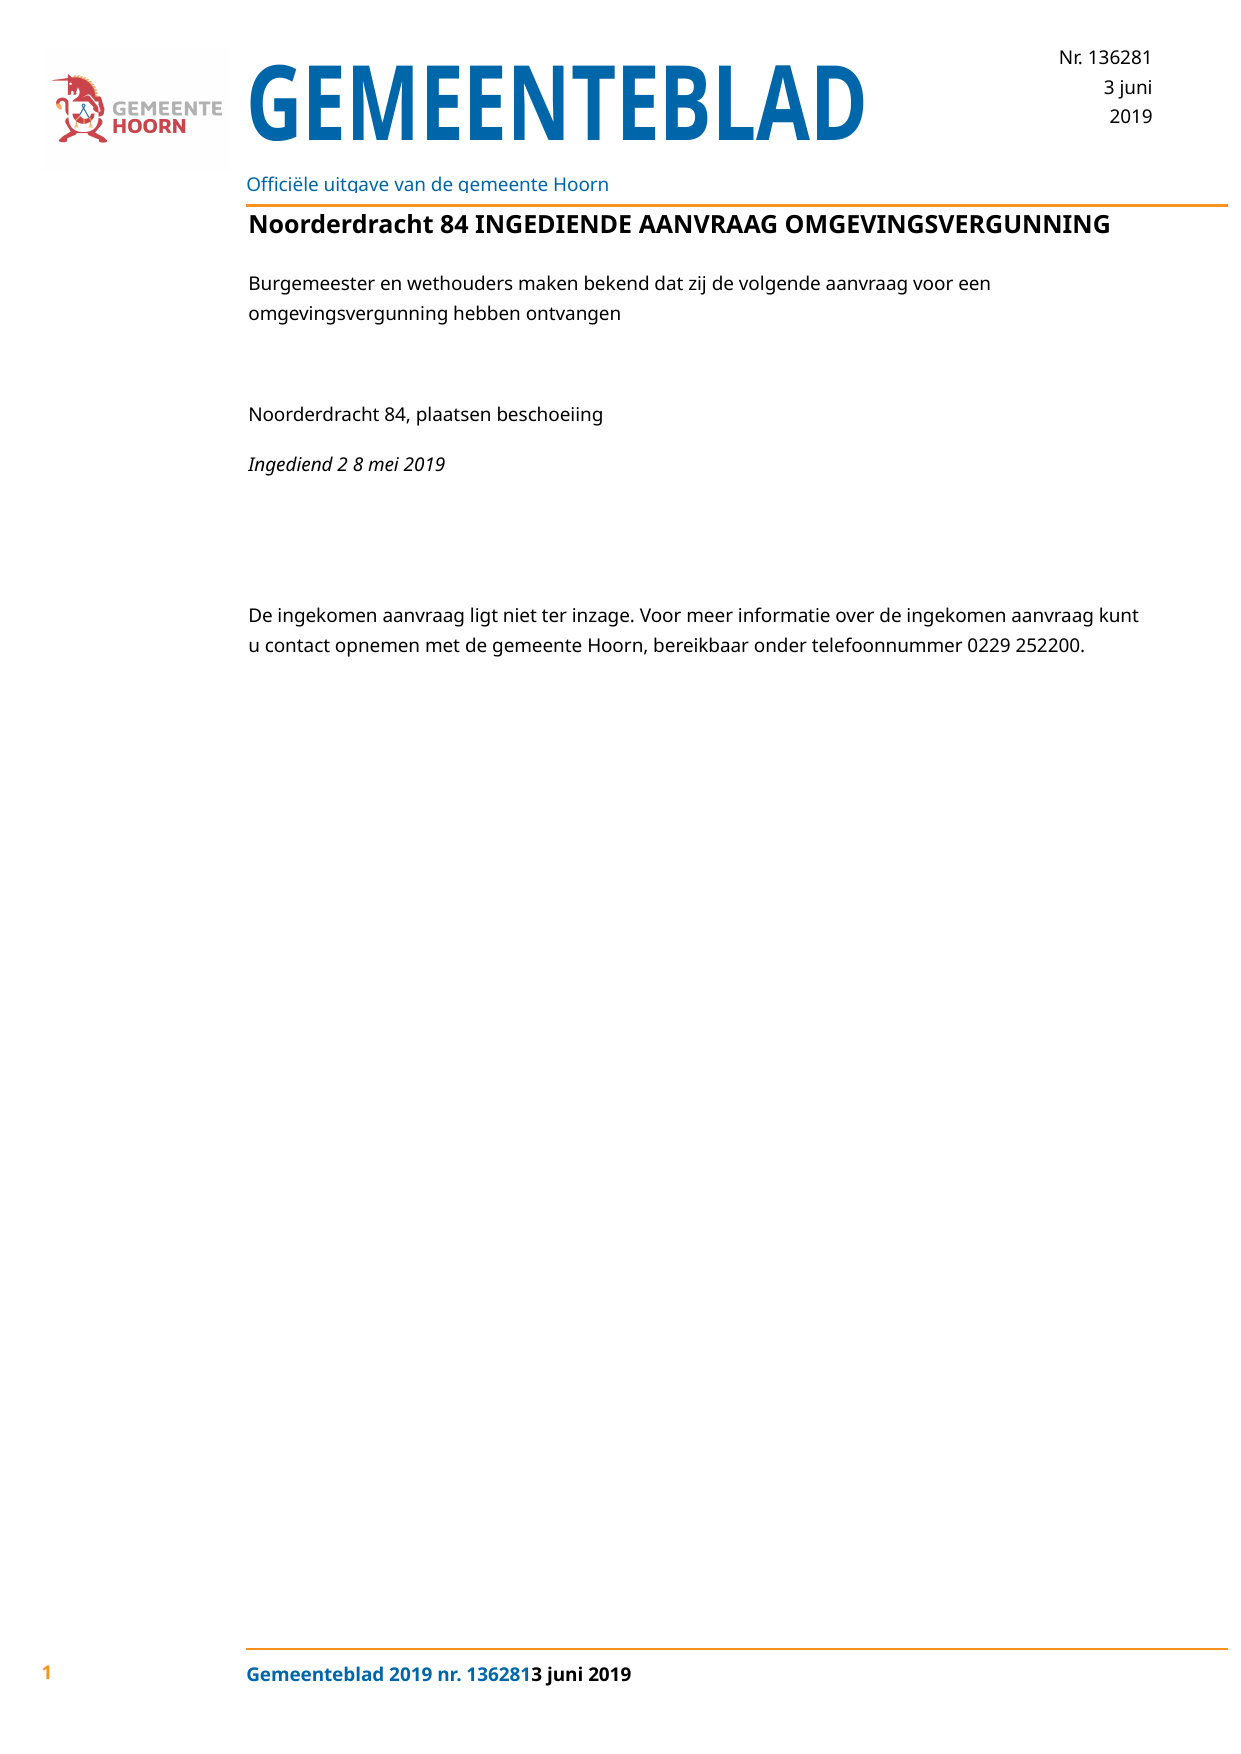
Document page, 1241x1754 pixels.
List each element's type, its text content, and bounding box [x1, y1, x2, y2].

text Burgemeester en wethouders maken bekend dat zij de volgende aanvraag voor een omgevingsvergunning hebben ontvangen [248, 270, 1152, 326]
text Noorderdracht 84, plaatsen beschoeiing [248, 401, 1152, 426]
picture [41, 47, 231, 172]
text Ingediend 2 8 mei 2019 [248, 451, 1152, 477]
text De ingekomen aanvraag ligt niet ter inzage. Voor meer informatie over de ingekomen aanvraag kunt u contact opnemen met de gemeente Hoorn, bereikbaar onder telefoonnummer 0229 252200. [248, 602, 1152, 658]
text Noorderdracht 84 INGEDIENDE AANVRAAG OMGEVINGSVERGUNNING [248, 207, 1152, 241]
